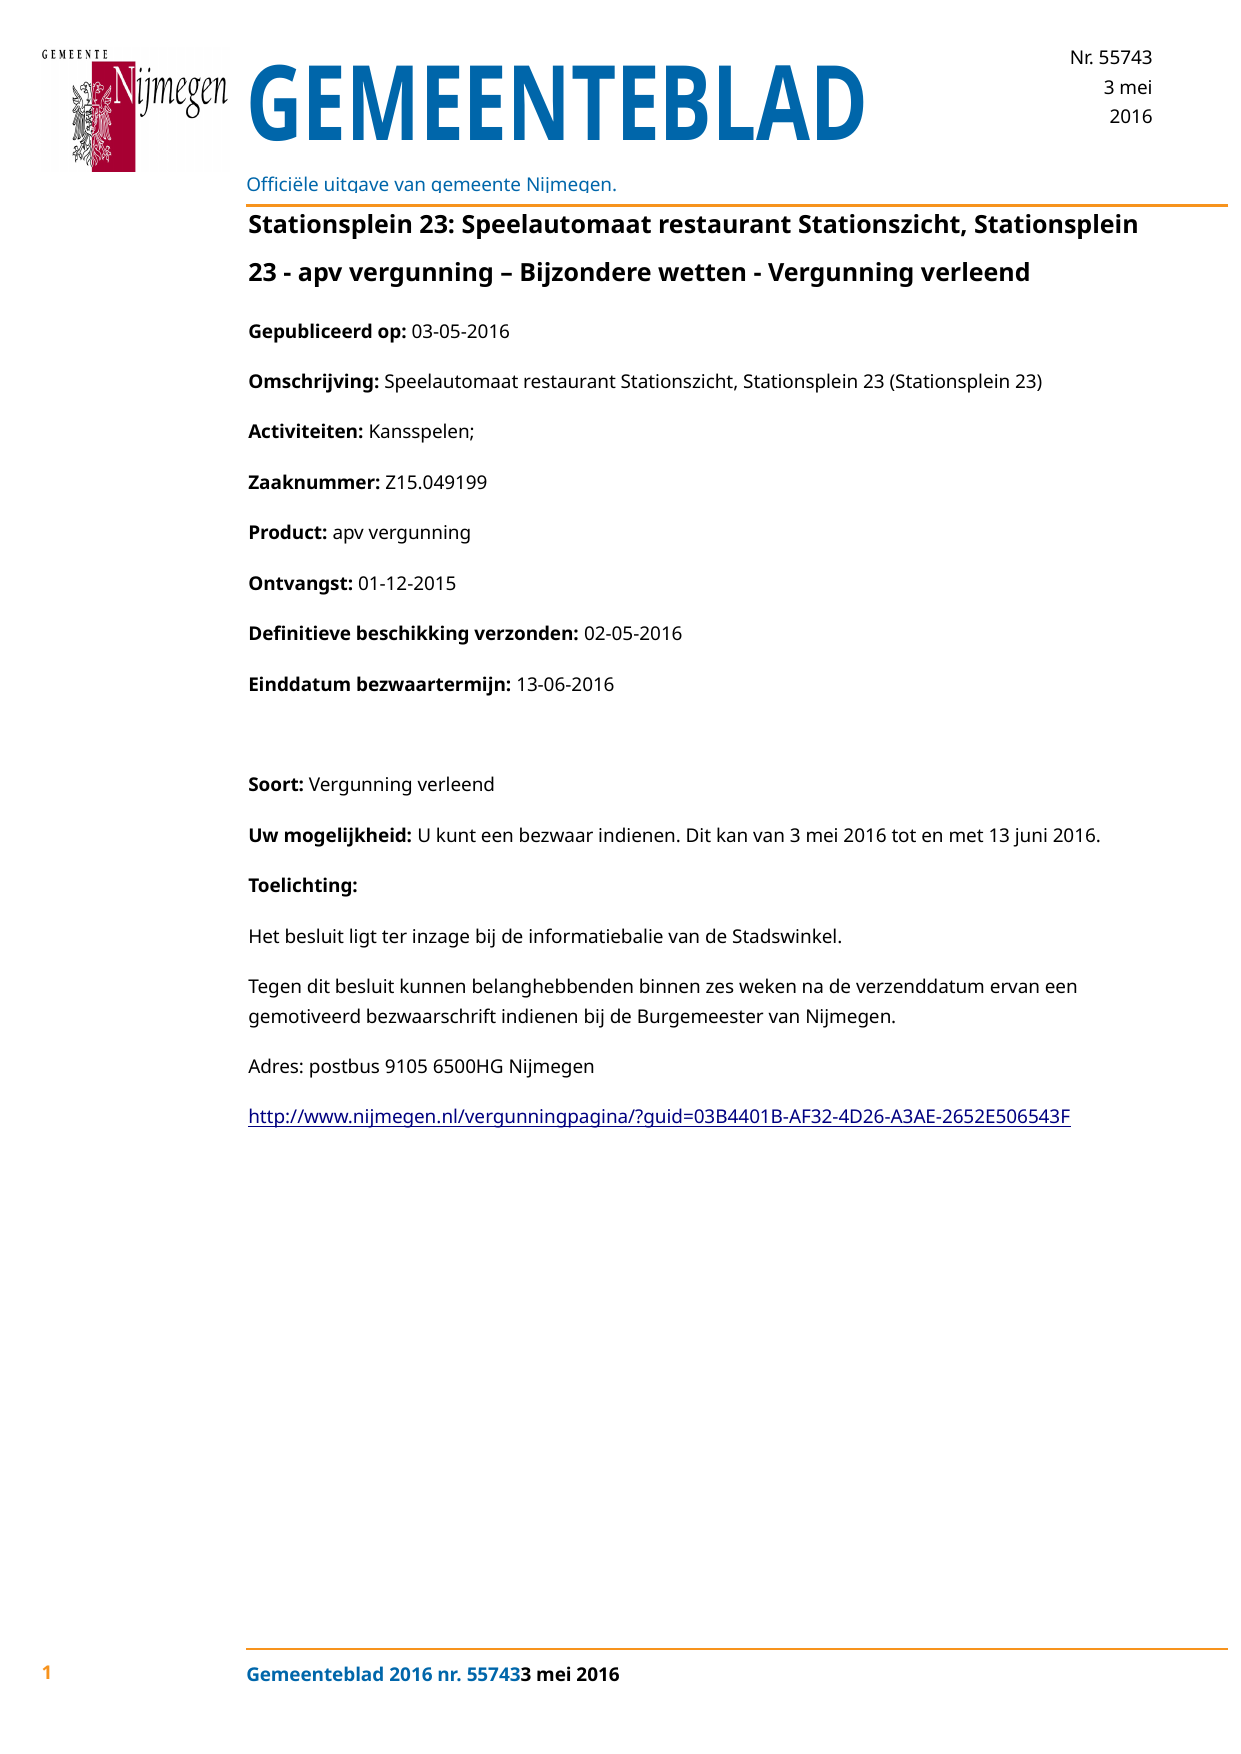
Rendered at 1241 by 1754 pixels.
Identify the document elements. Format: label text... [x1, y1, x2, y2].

text Stationsplein 23: Speelautomaat restaurant Stationszicht, Stationsplein 23 - apv vergunning – Bijzondere wetten - Vergunning verleend [248, 207, 1152, 288]
text Adres: postbus 9105 6500HG Nijmegen [248, 1053, 1152, 1079]
text Activiteiten: Kansspelen; [248, 419, 1152, 444]
text Het besluit ligt ter inzage bij de informatiebalie van de Stadswinkel. [248, 923, 1152, 949]
text Gepubliceerd op: 03-05-2016 [248, 318, 1152, 344]
text Soort: Vergunning verleend [248, 772, 1152, 797]
text Omschrijving: Speelautomaat restaurant Stationszicht, Stationsplein 23 (Stationsplein 23) [248, 368, 1152, 394]
text Definitieve beschikking verzonden: 02-05-2016 [248, 620, 1152, 646]
text Ontvangst: 01-12-2015 [248, 570, 1152, 596]
picture [41, 47, 231, 172]
text Zaaknummer: Z15.049199 [248, 469, 1152, 495]
text Tegen dit besluit kunnen belanghebbenden binnen zes weken na de verzenddatum ervan een gemotiveerd bezwaarschrift indienen bij de Burgemeester van Nijmegen. [248, 973, 1152, 1029]
text Product: apv vergunning [248, 519, 1152, 545]
text Einddatum bezwaartermijn: 13-06-2016 [248, 671, 1152, 697]
text http://www.nijmegen.nl/vergunningpagina/?guid=03B4401B-AF32-4D26-A3AE-2652E506543F [248, 1104, 1152, 1129]
text Uw mogelijkheid: U kunt een bezwaar indienen. Dit kan van 3 mei 2016 tot en met 13 juni 2016. [248, 822, 1152, 848]
text Toelichting: [248, 872, 1152, 898]
